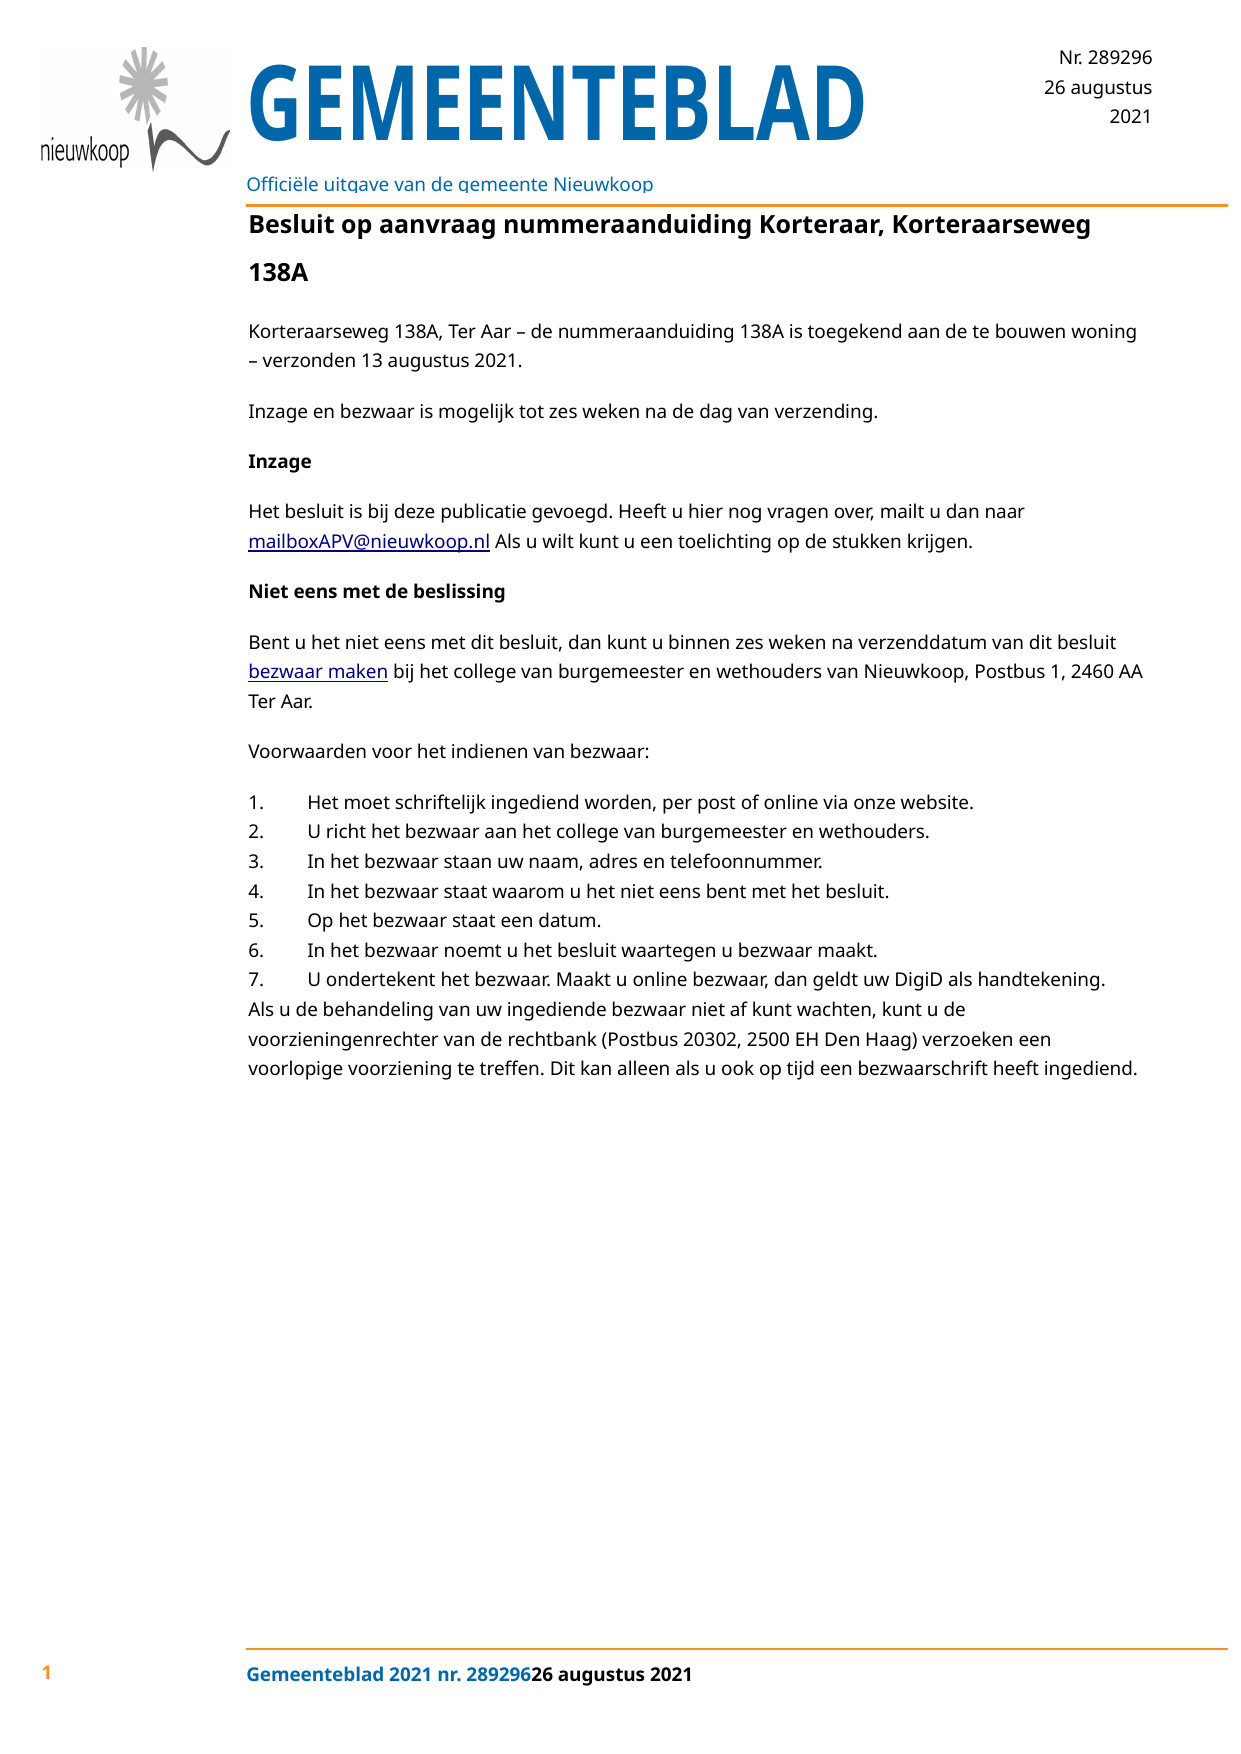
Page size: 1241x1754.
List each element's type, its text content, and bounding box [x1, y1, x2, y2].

list In het bezwaar staat waarom u het niet eens bent met het besluit. [248, 878, 1152, 904]
picture [41, 47, 231, 172]
list U richt het bezwaar aan het college van burgemeester en wethouders. [248, 819, 1152, 844]
list In het bezwaar noemt u het besluit waartegen u bezwaar maakt. [248, 937, 1152, 963]
text Het besluit is bij deze publicatie gevoegd. Heeft u hier nog vragen over, mailt u dan naar mailboxAPV@nieuwkoop.nl Als u wilt kunt u een toelichting op de stukken krijgen. [248, 499, 1152, 554]
list U ondertekent het bezwaar. Maakt u online bezwaar, dan geldt uw DigiD als handtekening. [248, 967, 1152, 992]
text Korteraarseweg 138A, Ter Aar – de nummeraanduiding 138A is toegekend aan de te bouwen woning – verzonden 13 augustus 2021. [248, 318, 1152, 373]
list In het bezwaar staan uw naam, adres en telefoonnummer. [248, 848, 1152, 874]
text Inzage [248, 448, 1152, 474]
list Op het bezwaar staat een datum. [248, 907, 1152, 933]
text Bent u het niet eens met dit besluit, dan kunt u binnen zes weken na verzenddatum van dit besluit bezwaar maken bij het college van burgemeester en wethouders van Nieuwkoop, Postbus 1, 2460 AA Ter Aar. [248, 629, 1152, 714]
list Het moet schriftelijk ingediend worden, per post of online via onze website. [248, 789, 1152, 815]
text Als u de behandeling van uw ingediende bezwaar niet af kunt wachten, kunt u de voorzieningenrechter van de rechtbank (Postbus 20302, 2500 EH Den Haag) verzoeken een voorlopige voorziening te treffen. Dit kan alleen als u ook op tijd een bezwaarschrift heeft ingediend. [248, 996, 1152, 1081]
text Besluit op aanvraag nummeraanduiding Korteraar, Korteraarseweg 138A [248, 207, 1152, 288]
text Niet eens met de beslissing [248, 579, 1152, 604]
text Inzage en bezwaar is mogelijk tot zes weken na de dag van verzending. [248, 398, 1152, 424]
text Voorwaarden voor het indienen van bezwaar: [248, 739, 1152, 764]
